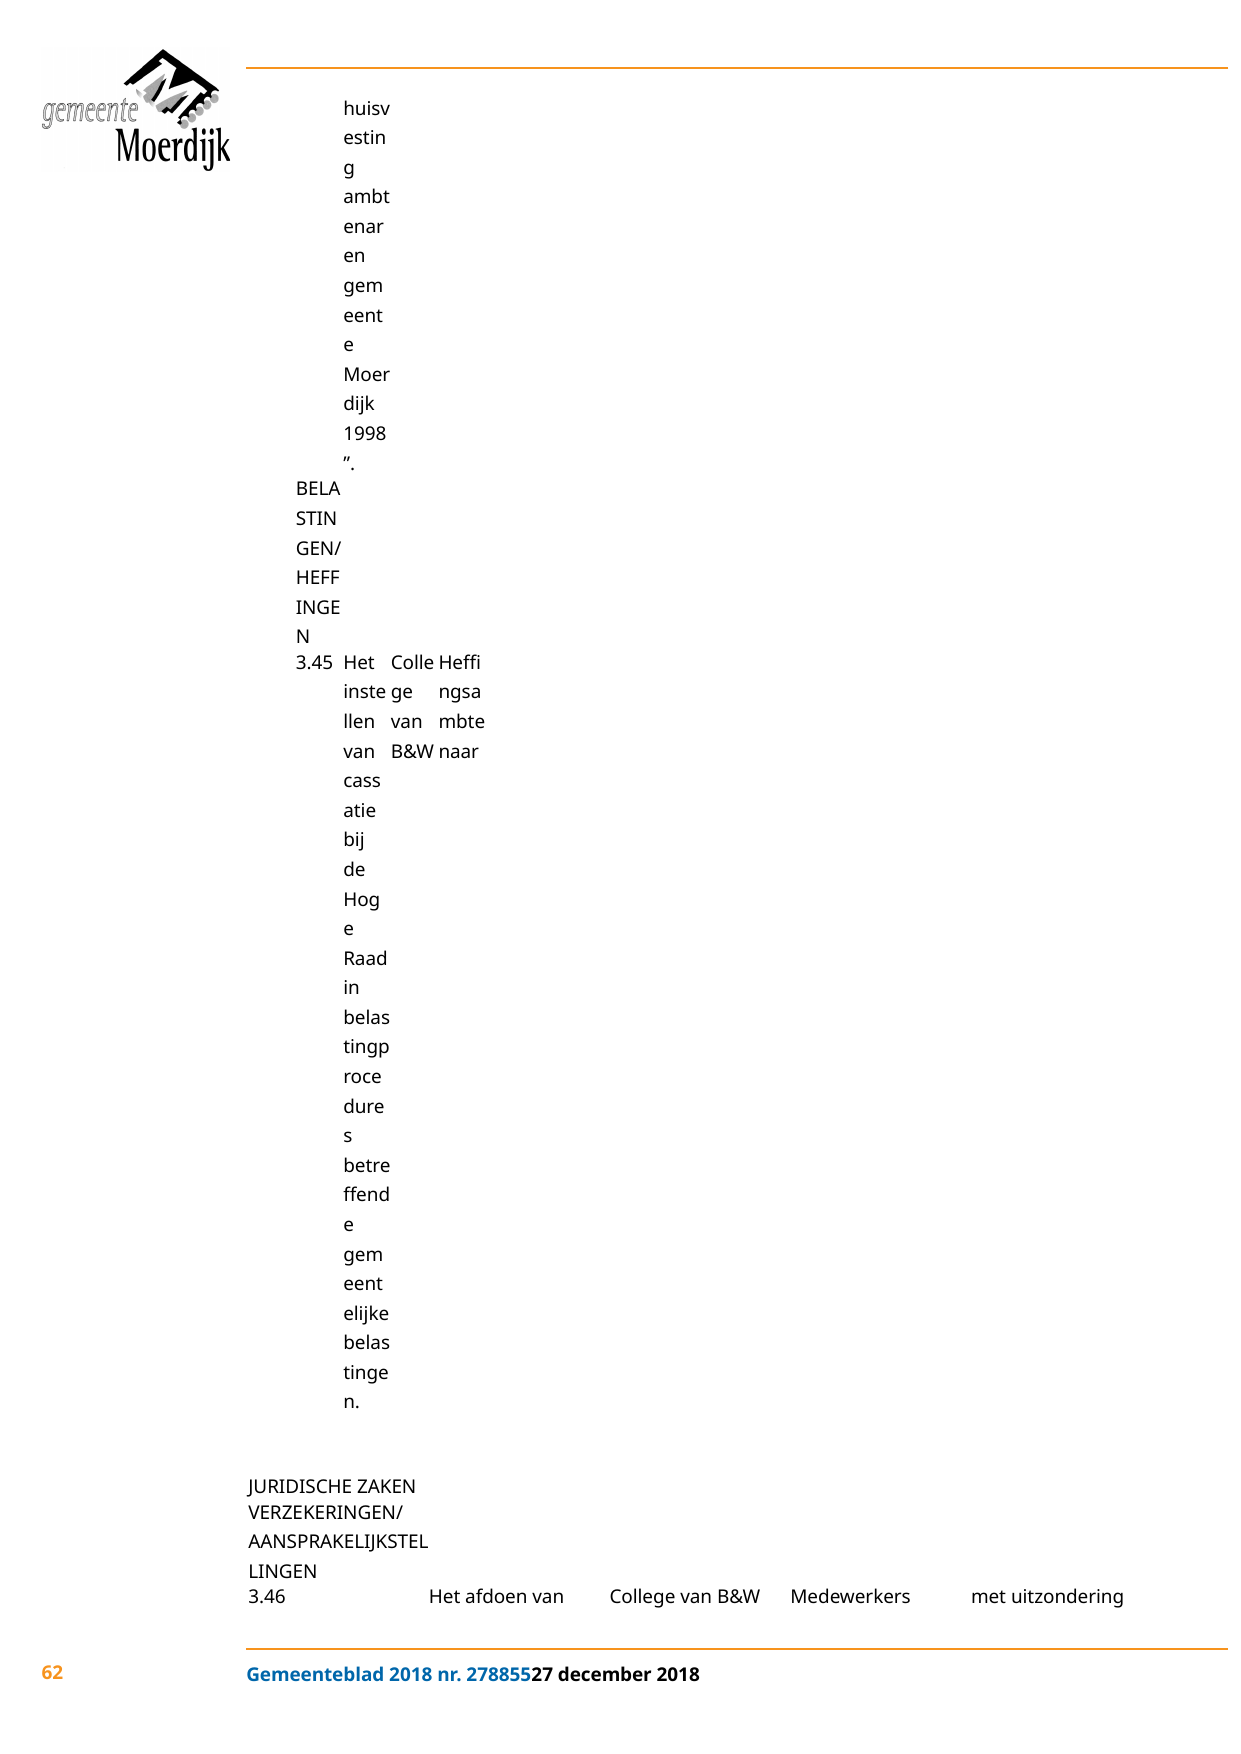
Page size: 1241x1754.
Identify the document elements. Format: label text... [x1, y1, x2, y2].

table_cell 3.46 [248, 1584, 429, 1609]
table_cell [343, 1415, 391, 1440]
table_cell [391, 95, 438, 476]
table_cell [1104, 1415, 1152, 1440]
table_cell met uitzondering [971, 1584, 1152, 1609]
table_cell [914, 1415, 961, 1440]
table_cell [438, 95, 486, 476]
table_cell [248, 95, 296, 476]
table_cell 3.45 [296, 649, 343, 1414]
table_cell Heffingsambtenaar [438, 649, 486, 1414]
table_cell [486, 1415, 533, 1440]
table_cell [676, 1415, 723, 1440]
table_cell [771, 1415, 819, 1440]
table_cell Het afdoen van [429, 1584, 609, 1609]
table_cell [1009, 1415, 1056, 1440]
table_cell College van B&W [391, 649, 438, 1414]
table_cell [248, 476, 296, 649]
table_cell [1056, 1415, 1104, 1440]
table_cell [248, 649, 296, 1414]
table_cell [724, 1415, 771, 1440]
table_cell [533, 1415, 581, 1440]
table_cell [581, 1415, 628, 1440]
table_cell Medewerkers [790, 1584, 971, 1609]
table_cell VERZEKERINGEN/AANSPRAKELIJKSTELLINGEN [248, 1499, 429, 1584]
table_cell BELASTINGEN/HEFFINGEN [296, 476, 343, 649]
table_cell [629, 1415, 676, 1440]
table_cell [438, 1415, 486, 1440]
picture [41, 47, 231, 172]
table_cell [486, 95, 533, 476]
table_cell [391, 1415, 438, 1440]
table_cell huisvesting ambtenaren gemeente Moerdijk 1998”. [343, 95, 391, 476]
table_cell [486, 649, 533, 1414]
table_cell Het instellen van cassatie bij de Hoge Raad in belastingprocedures betreffende gemeentelijke belastingen. [343, 649, 391, 1414]
table_cell [296, 95, 343, 476]
table_cell [819, 1415, 866, 1440]
table_cell [248, 1415, 296, 1440]
table_cell [296, 1415, 343, 1440]
table_cell [866, 1415, 914, 1440]
table_cell College van B&W [609, 1584, 790, 1609]
table_header JURIDISCHE ZAKEN [248, 1473, 429, 1499]
table_cell [961, 1415, 1009, 1440]
